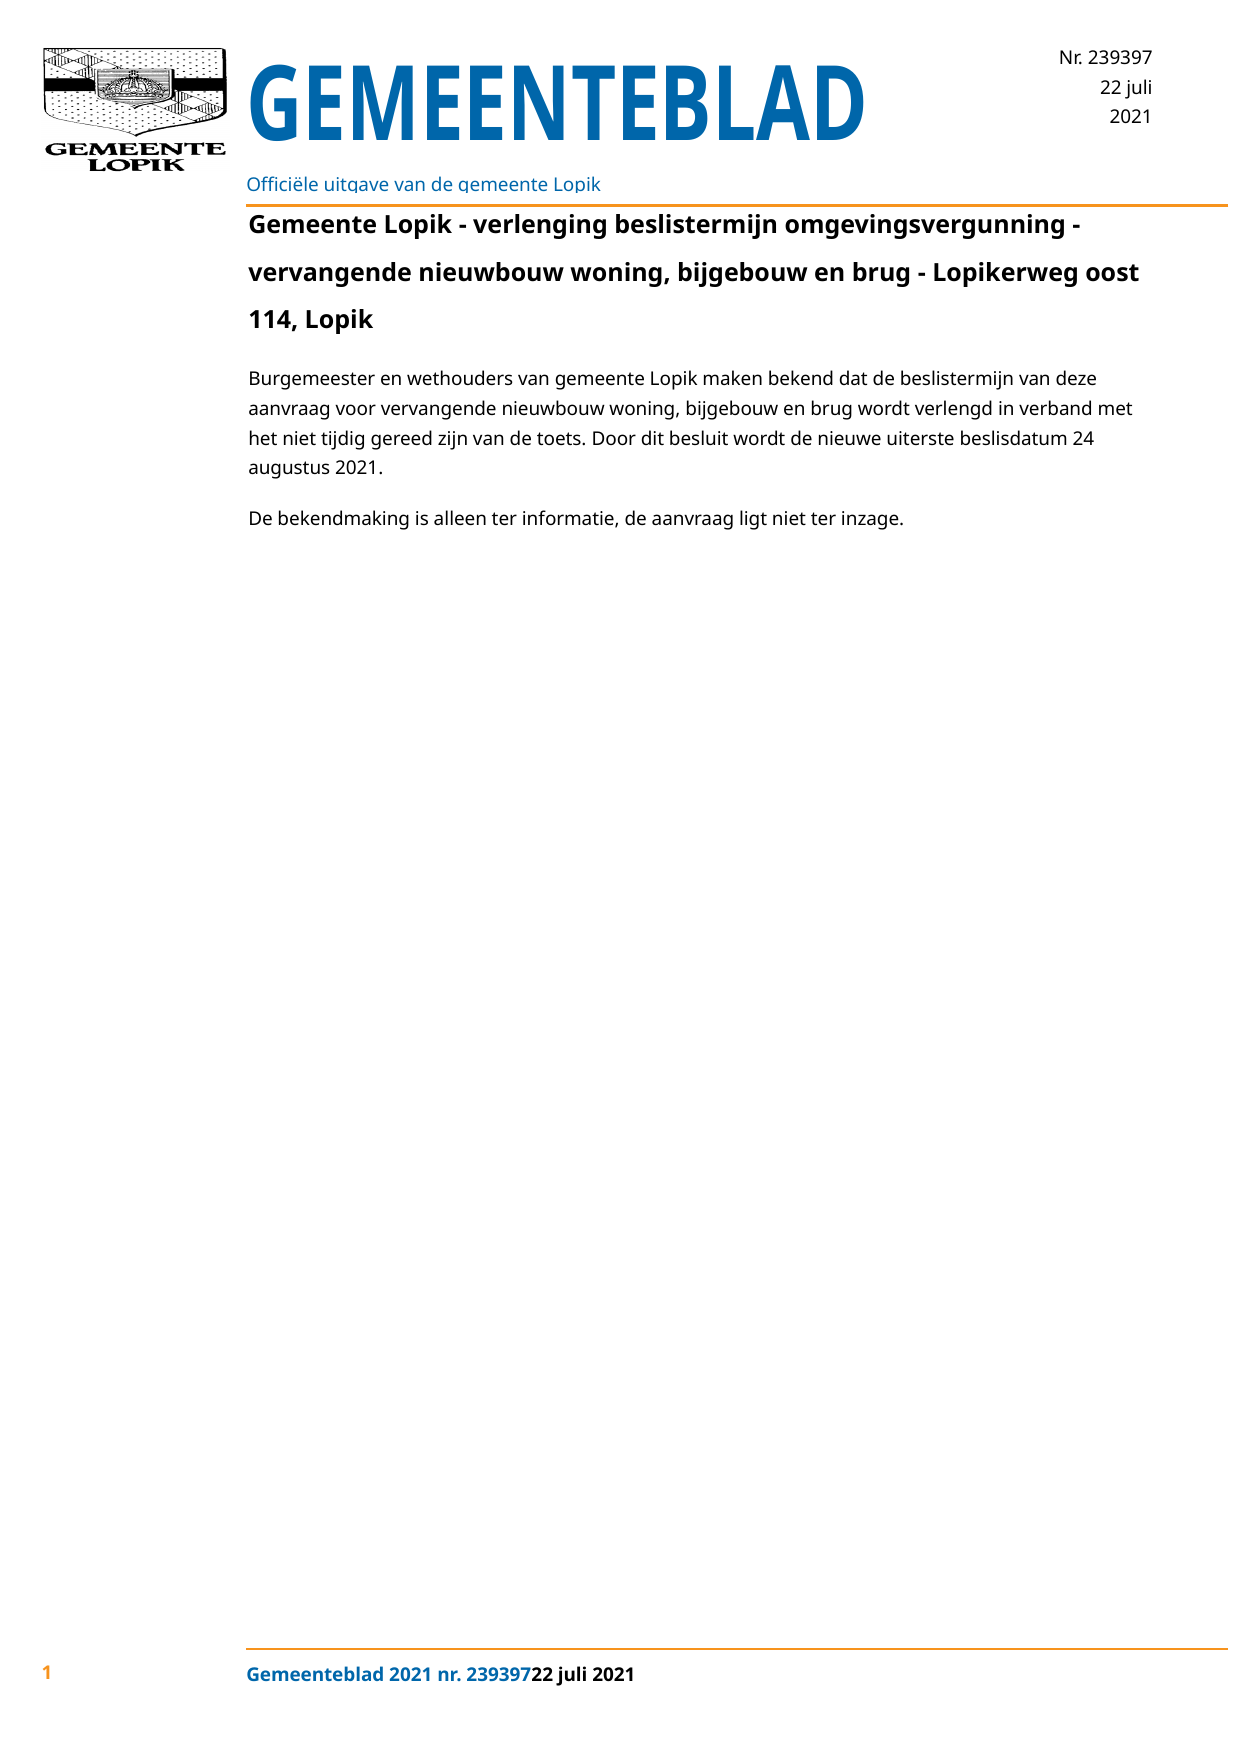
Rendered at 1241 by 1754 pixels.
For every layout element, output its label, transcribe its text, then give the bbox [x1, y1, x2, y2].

text Gemeente Lopik - verlenging beslistermijn omgevingsvergunning - vervangende nieuwbouw woning, bijgebouw en brug - Lopikerweg oost 114, Lopik [248, 207, 1152, 336]
picture [41, 47, 231, 172]
text De bekendmaking is alleen ter informatie, de aanvraag ligt niet ter inzage. [248, 505, 1152, 530]
text Burgemeester en wethouders van gemeente Lopik maken bekend dat de beslistermijn van deze aanvraag voor vervangende nieuwbouw woning, bijgebouw en brug wordt verlengd in verband met het niet tijdig gereed zijn van de toets. Door dit besluit wordt de nieuwe uiterste beslisdatum 24 augustus 2021. [248, 366, 1152, 480]
